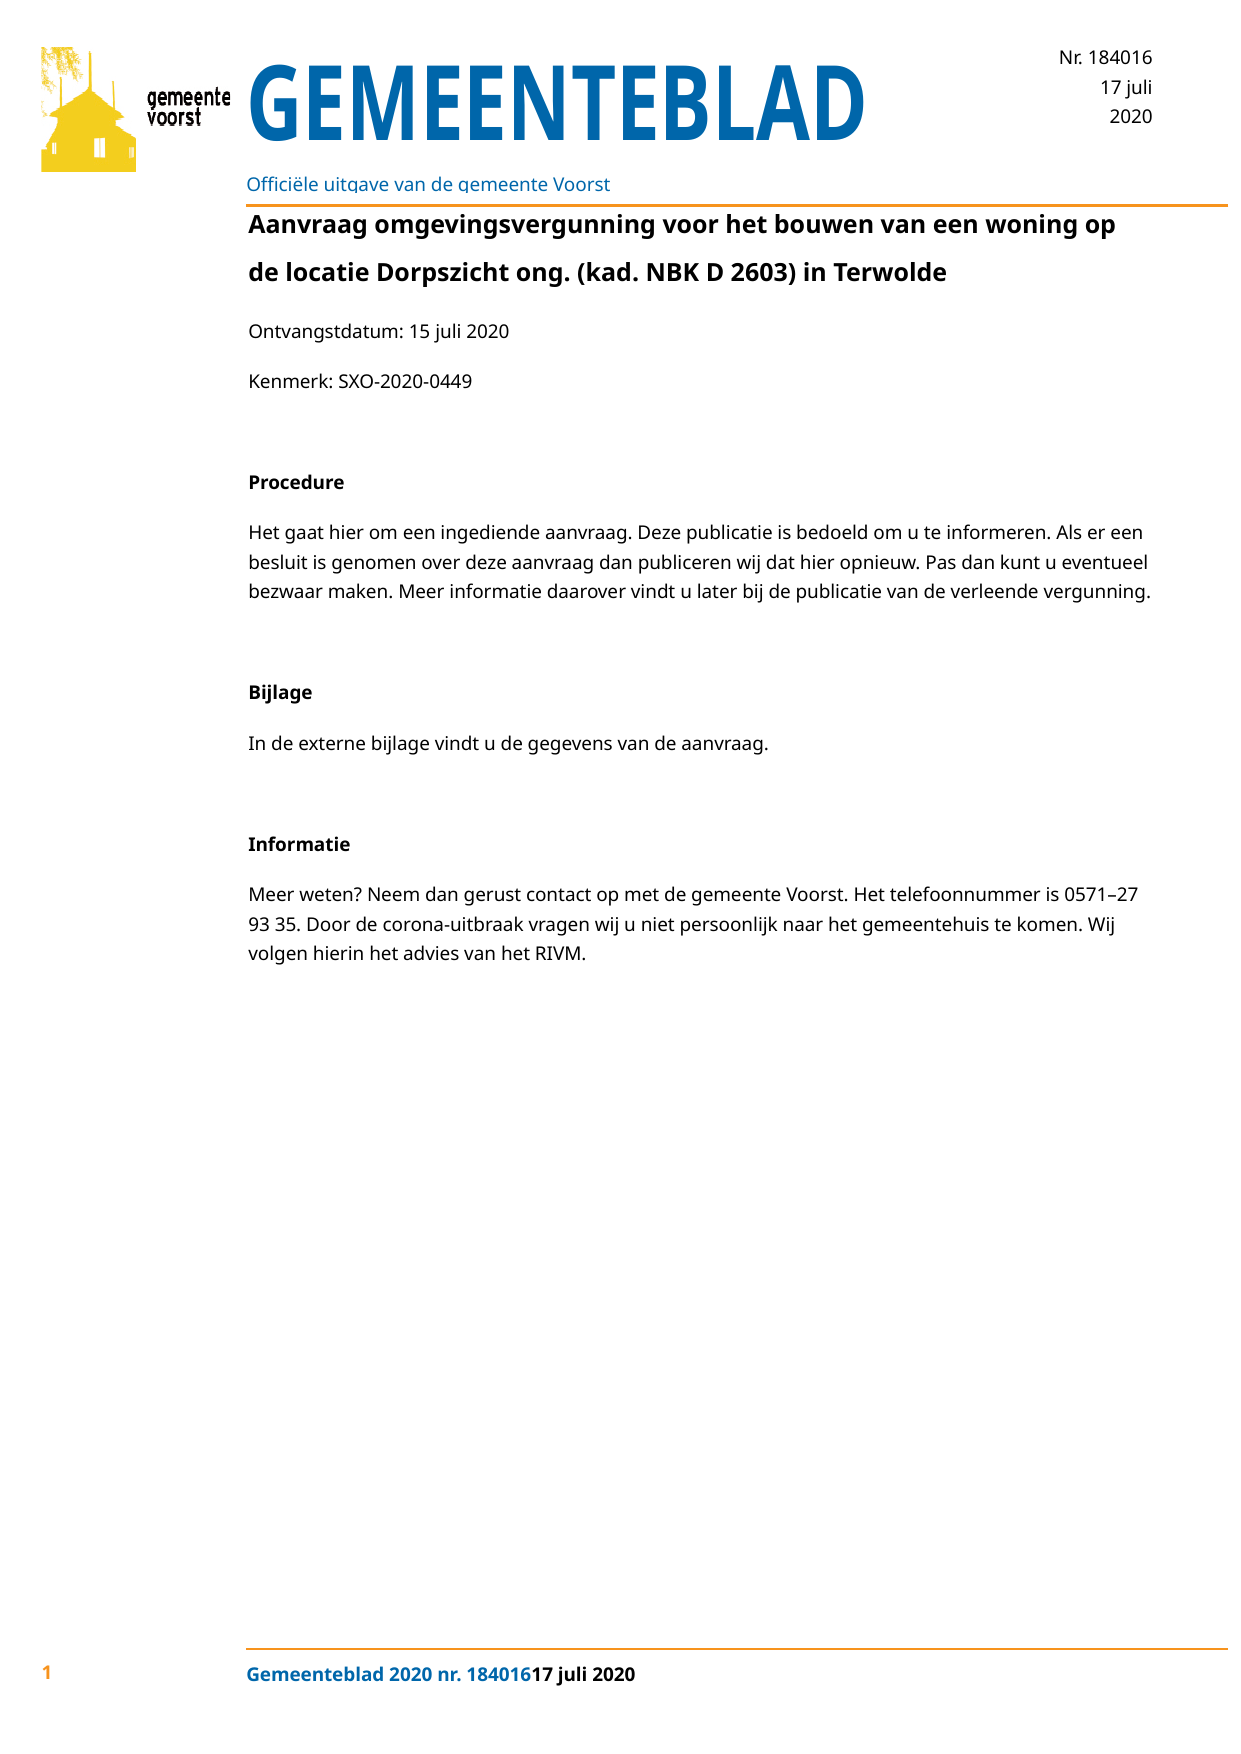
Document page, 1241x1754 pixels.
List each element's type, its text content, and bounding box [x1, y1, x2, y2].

text Informatie [248, 831, 1152, 857]
picture [41, 47, 231, 172]
text Aanvraag omgevingsvergunning voor het bouwen van een woning op de locatie Dorpszicht ong. (kad. NBK D 2603) in Terwolde [248, 207, 1152, 288]
text Procedure [248, 469, 1152, 495]
text Meer weten? Neem dan gerust contact op met de gemeente Voorst. Het telefoonnummer is 0571–27 93 35. Door de corona-uitbraak vragen wij u niet persoonlijk naar het gemeentehuis te komen. Wij volgen hierin het advies van het RIVM. [248, 881, 1152, 966]
text Kenmerk: SXO-2020-0449 [248, 368, 1152, 394]
text Het gaat hier om een ingediende aanvraag. Deze publicatie is bedoeld om u te informeren. Als er een besluit is genomen over deze aanvraag dan publiceren wij dat hier opnieuw. Pas dan kunt u eventueel bezwaar maken. Meer informatie daarover vindt u later bij de publicatie van de verleende vergunning. [248, 519, 1152, 604]
text Ontvangstdatum: 15 juli 2020 [248, 318, 1152, 344]
text In de externe bijlage vindt u de gegevens van de aanvraag. [248, 730, 1152, 756]
text Bijlage [248, 679, 1152, 705]
